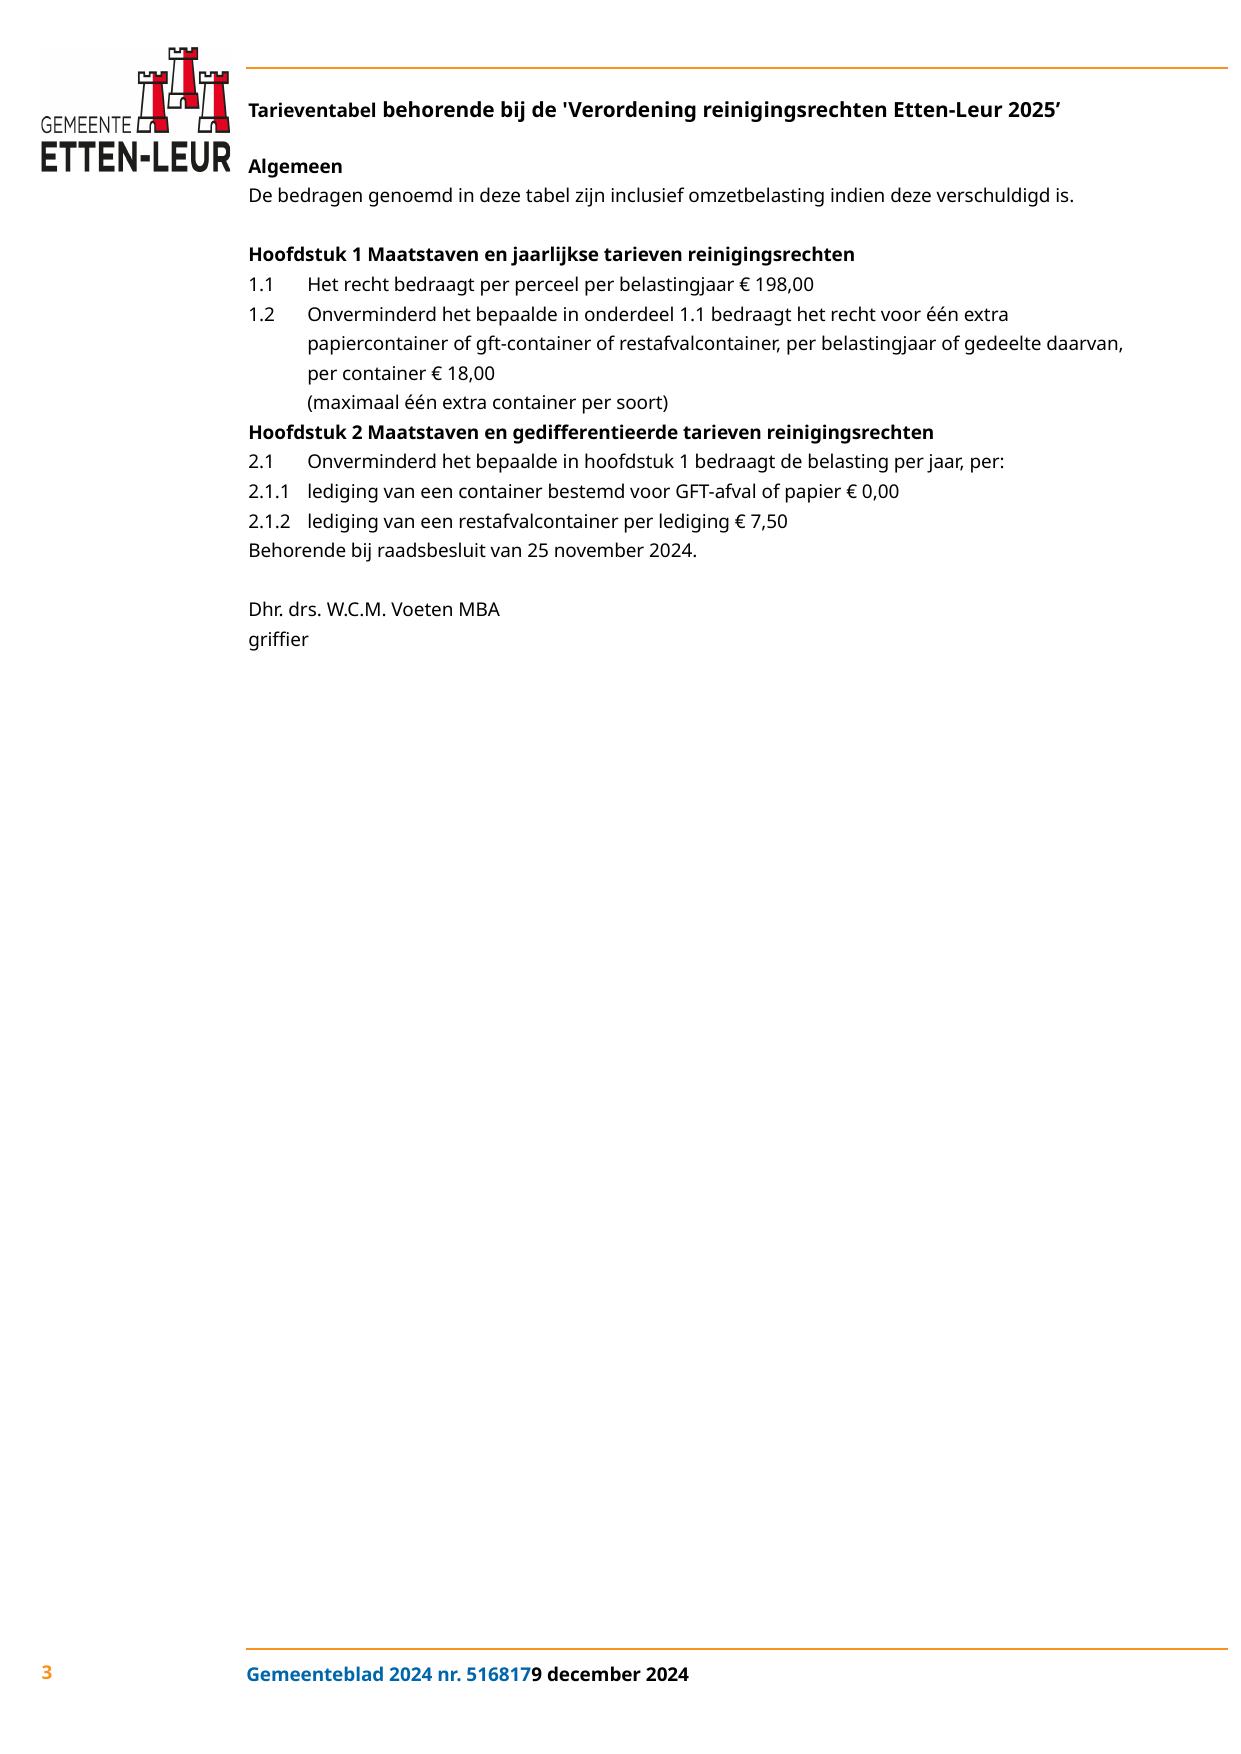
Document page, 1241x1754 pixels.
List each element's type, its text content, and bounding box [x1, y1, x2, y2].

list (maximaal één extra container per soort) [248, 389, 1152, 415]
list lediging van een container bestemd voor GFT-afval of papier € 0,00 [248, 478, 1152, 504]
picture [41, 47, 231, 172]
text Algemeen [248, 153, 1152, 179]
list lediging van een restafvalcontainer per lediging € 7,50 [248, 508, 1152, 534]
text Hoofdstuk 2 Maatstaven en gedifferentieerde tarieven reinigingsrechten [248, 419, 1152, 445]
list Het recht bedraagt per perceel per belastingjaar € 198,00 [248, 271, 1152, 297]
text Hoofdstuk 1 Maatstaven en jaarlijkse tarieven reinigingsrechten [248, 242, 1152, 267]
text griffier [248, 626, 1152, 652]
text Behorende bij raadsbesluit van 25 november 2024. [248, 537, 1152, 563]
text Tarieventabel behorende bij de 'Verordening reinigingsrechten Etten-Leur 2025’ [248, 95, 1152, 123]
list Onverminderd het bepaalde in hoofdstuk 1 bedraagt de belasting per jaar, per: [248, 449, 1152, 474]
text Dhr. drs. W.C.M. Voeten MBA [248, 597, 1152, 622]
list Onverminderd het bepaalde in onderdeel 1.1 bedraagt het recht voor één extra papiercontainer of gft-container of restafvalcontainer, per belastingjaar of gedeelte daarvan, per container € 18,00 [248, 301, 1152, 386]
text De bedragen genoemd in deze tabel zijn inclusief omzetbelasting indien deze verschuldigd is. [248, 182, 1152, 208]
